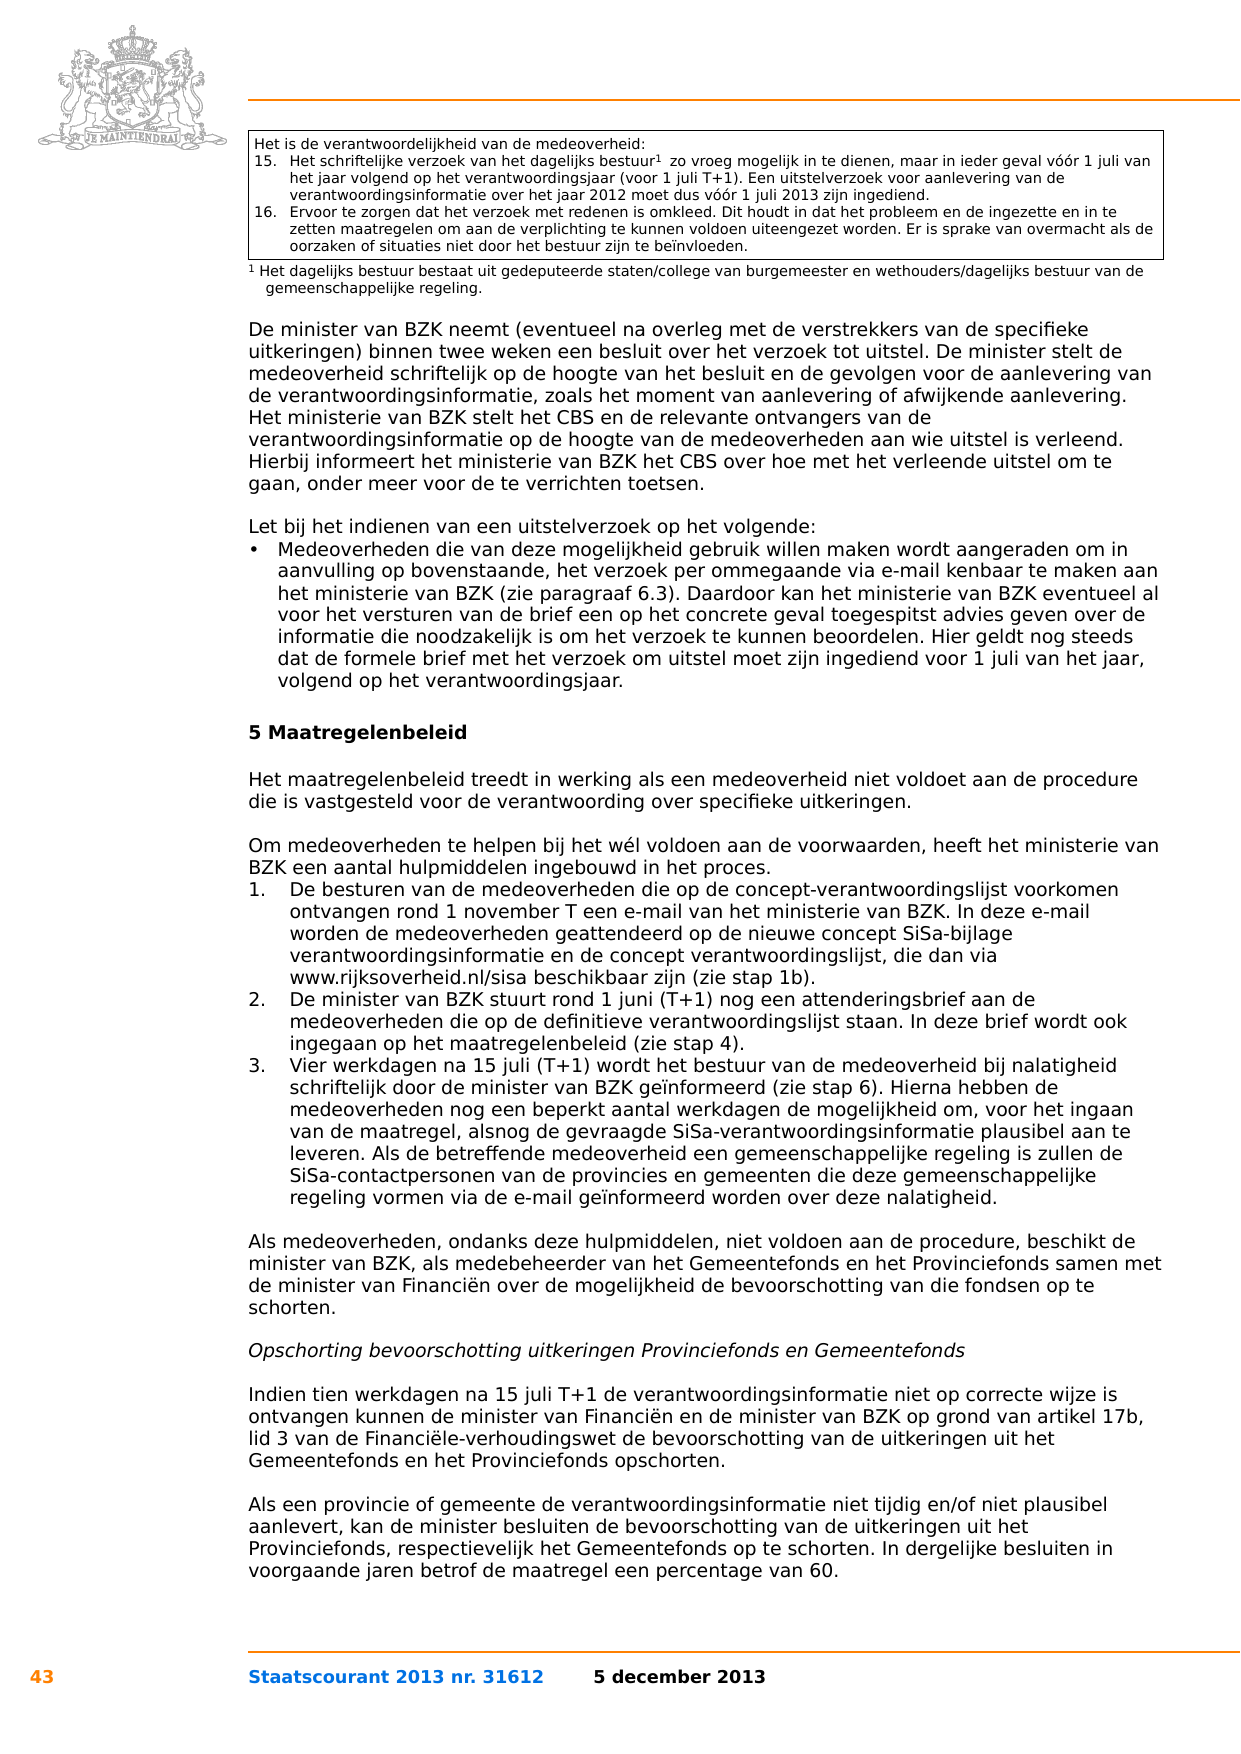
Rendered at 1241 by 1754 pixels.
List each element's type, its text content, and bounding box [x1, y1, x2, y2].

text 3. Vier werkdagen na 15 juli (T+1) wordt het bestuur van de medeoverheid bij nalatigheid schriftelijk door de minister van BZK geïnformeerd (zie stap 6). Hierna hebben de medeoverheden nog een beperkt aantal werkdagen de mogelijkheid om, voor het ingaan van de maatregel, alsnog de gevraagde SiSa-verantwoordingsinformatie plausibel aan te leveren. Als de betreffende medeoverheid een gemeenschappelijke regeling is zullen de SiSa-contactpersonen van de provincies en gemeenten die deze gemeenschappelijke regeling vormen via de e-mail geïnformeerd worden over deze nalatigheid. [248, 1055, 1163, 1209]
subtitle Opschorting bevoorschotting uitkeringen Provinciefonds en Gemeentefonds [248, 1340, 1163, 1362]
table_cell Het schriftelijke verzoek van het dagelijks bestuur1 zo vroeg mogelijk in te dienen, maar in ieder geval vóór 1 juli van het jaar volgend op het verantwoordingsjaar (voor 1 juli T+1). Een uitstelverzoek voor aanlevering van de verantwoordingsinformatie over het jaar 2012 moet dus vóór 1 juli 2013 zijn ingediend. [283, 153, 1163, 203]
picture [38, 25, 227, 150]
table_header Het is de verantwoordelijkheid van de medeoverheid: [249, 131, 1163, 153]
text De minister van BZK neemt (eventueel na overleg met de verstrekkers van de specifieke uitkeringen) binnen twee weken een besluit over het verzoek tot uitstel. De minister stelt de medeoverheid schriftelijk op de hoogte van het besluit en de gevolgen voor de aanlevering van de verantwoordingsinformatie, zoals het moment van aanlevering of afwijkende aanlevering. Het ministerie van BZK stelt het CBS en de relevante ontvangers van de verantwoordingsinformatie op de hoogte van de medeoverheden aan wie uitstel is verleend. Hierbij informeert het ministerie van BZK het CBS over hoe met het verleende uitstel om te gaan, onder meer voor de te verrichten toetsen. [248, 319, 1163, 494]
text • Medeoverheden die van deze mogelijkheid gebruik willen maken wordt aangeraden om in aanvulling op bovenstaande, het verzoek per ommegaande via e-mail kenbaar te maken aan het ministerie van BZK (zie paragraaf 6.3). Daardoor kan het ministerie van BZK eventueel al voor het versturen van de brief een op het concrete geval toegespitst advies geven over de informatie die noodzakelijk is om het verzoek te kunnen beoordelen. Hier geldt nog steeds dat de formele brief met het verzoek om uitstel moet zijn ingediend voor 1 juli van het jaar, volgend op het verantwoordingsjaar. [248, 538, 1163, 692]
text Om medeoverheden te helpen bij het wél voldoen aan de voorwaarden, heeft het ministerie van BZK een aantal hulpmiddelen ingebouwd in het proces. [248, 835, 1163, 879]
text 1. De besturen van de medeoverheden die op de concept-verantwoordingslijst voorkomen ontvangen rond 1 november T een e-mail van het ministerie van BZK. In deze e-mail worden de medeoverheden geattendeerd op de nieuwe concept SiSa-bijlage verantwoordingsinformatie en de concept verantwoordingslijst, die dan via www.rijksoverheid.nl/sisa beschikbaar zijn (zie stap 1b). [248, 879, 1163, 989]
table_cell 15. [249, 153, 283, 203]
text Het maatregelenbeleid treedt in werking als een medeoverheid niet voldoet aan de procedure die is vastgesteld voor de verantwoording over specifieke uitkeringen. [248, 769, 1163, 813]
table_cell 16. [249, 204, 283, 259]
text Let bij het indienen van een uitstelverzoek op het volgende: [248, 516, 1163, 538]
text 2. De minister van BZK stuurt rond 1 juni (T+1) nog een attenderingsbrief aan de medeoverheden die op de definitieve verantwoordingslijst staan. In deze brief wordt ook ingegaan op het maatregelenbeleid (zie stap 4). [248, 989, 1163, 1055]
table_cell Ervoor te zorgen dat het verzoek met redenen is omkleed. Dit houdt in dat het probleem en de ingezette en in te zetten maatregelen om aan de verplichting te kunnen voldoen uiteengezet worden. Er is sprake van overmacht als de oorzaken of situaties niet door het bestuur zijn te beïnvloeden. [283, 204, 1163, 259]
table_cell 1 Het dagelijks bestuur bestaat uit gedeputeerde staten/college van burgemeester en wethouders/dagelijks bestuur van de gemeenschappelijke regeling. [248, 260, 1163, 297]
text Indien tien werkdagen na 15 juli T+1 de verantwoordingsinformatie niet op correcte wijze is ontvangen kunnen de minister van Financiën en de minister van BZK op grond van artikel 17b, lid 3 van de Financiële-verhoudingswet de bevoorschotting van de uitkeringen uit het Gemeentefonds en het Provinciefonds opschorten. [248, 1384, 1163, 1472]
subtitle 5 Maatregelenbeleid [248, 722, 1163, 744]
text Als medeoverheden, ondanks deze hulpmiddelen, niet voldoen aan de procedure, beschikt de minister van BZK, als medebeheerder van het Gemeentefonds en het Provinciefonds samen met de minister van Financiën over de mogelijkheid de bevoorschotting van die fondsen op te schorten. [248, 1231, 1163, 1318]
text Als een provincie of gemeente de verantwoordingsinformatie niet tijdig en/of niet plausibel aanlevert, kan de minister besluiten de bevoorschotting van de uitkeringen uit het Provinciefonds, respectievelijk het Gemeentefonds op te schorten. In dergelijke besluiten in voorgaande jaren betrof de maatregel een percentage van 60. [248, 1494, 1163, 1582]
